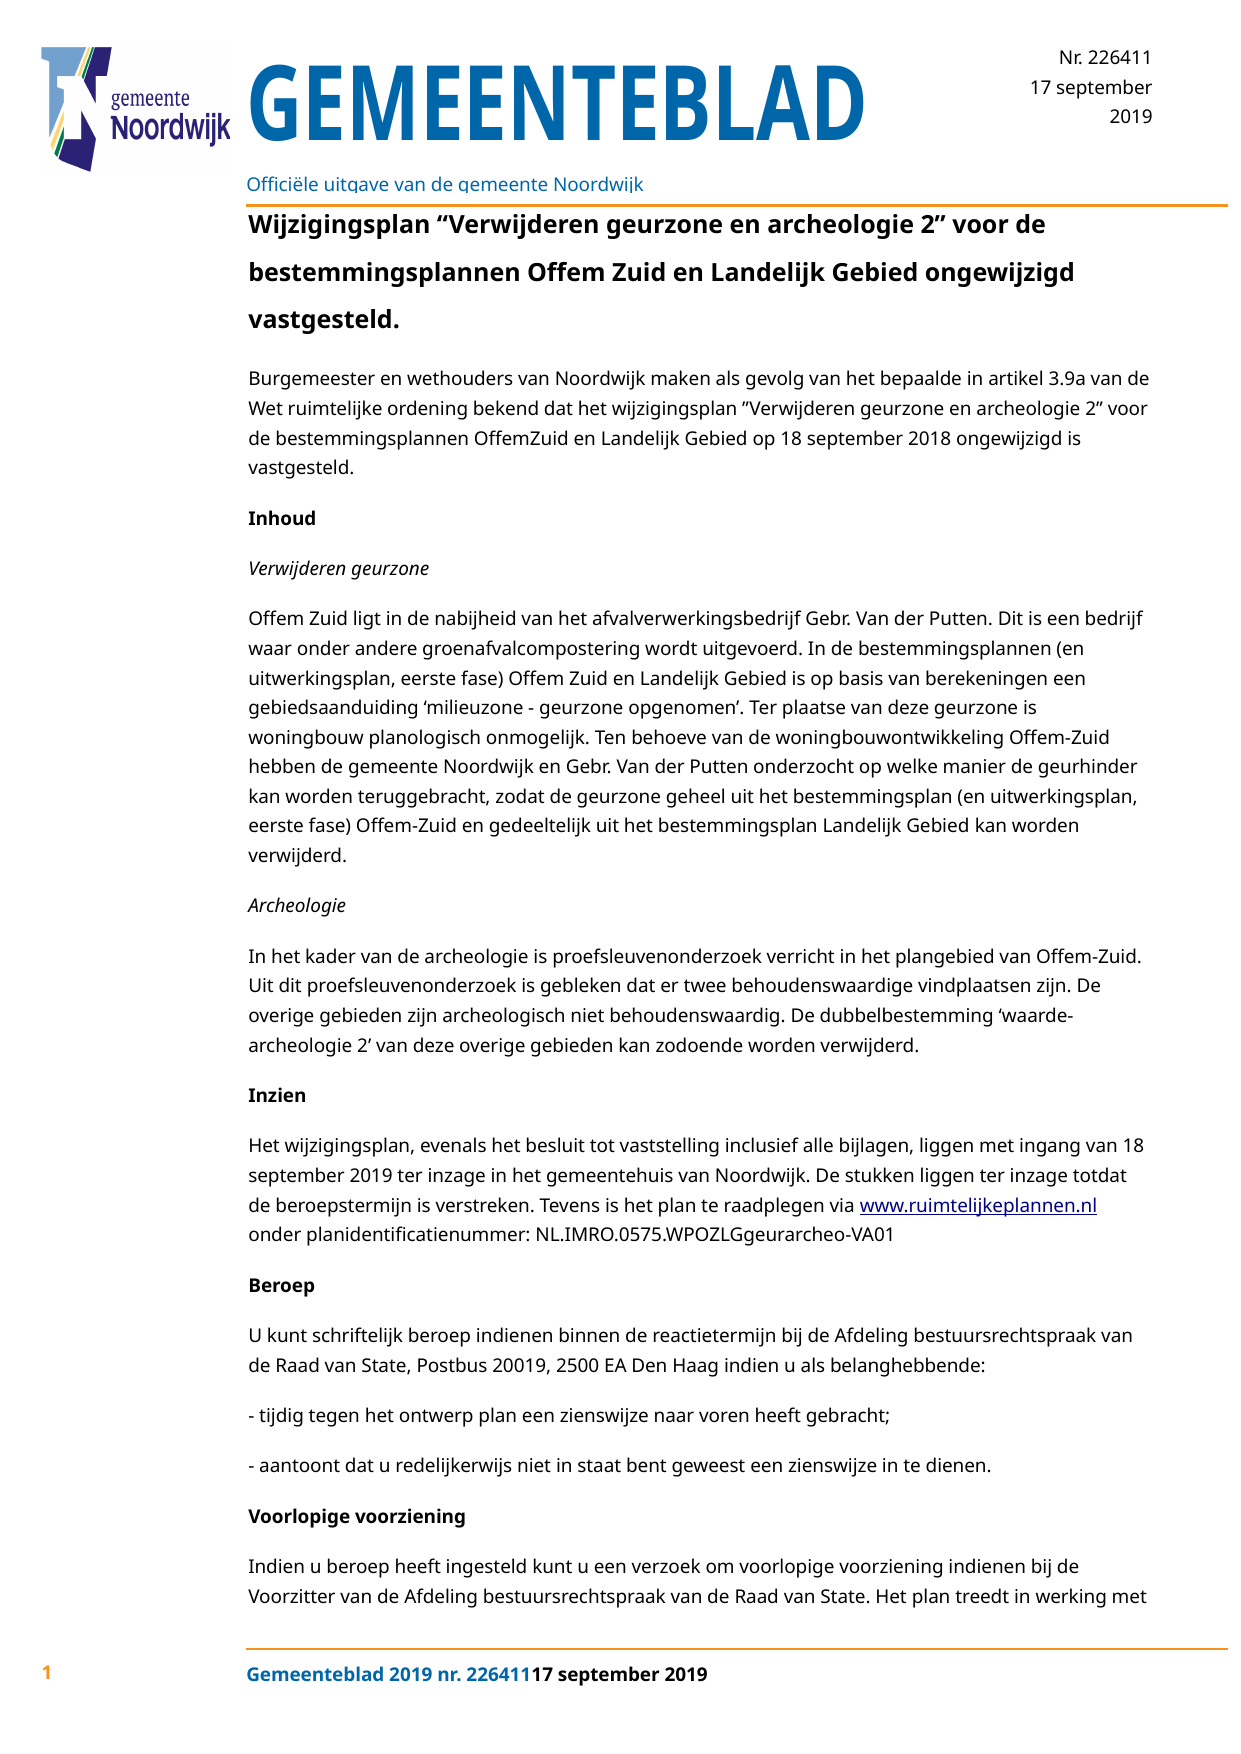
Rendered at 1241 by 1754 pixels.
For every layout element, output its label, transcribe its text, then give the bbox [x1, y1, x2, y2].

text Beroep [248, 1272, 1152, 1297]
text U kunt schriftelijk beroep indienen binnen de reactietermijn bij de Afdeling bestuursrechtspraak van de Raad van State, Postbus 20019, 2500 EA Den Haag indien u als belanghebbende: [248, 1322, 1152, 1377]
text Offem Zuid ligt in de nabijheid van het afvalverwerkingsbedrijf Gebr. Van der Putten. Dit is een bedrijf waar onder andere groenafvalcompostering wordt uitgevoerd. In de bestemmingsplannen (en uitwerkingsplan, eerste fase) Offem Zuid en Landelijk Gebied is op basis van berekeningen een gebiedsaanduiding ‘milieuzone - geurzone opgenomen’. Ter plaatse van deze geurzone is woningbouw planologisch onmogelijk. Ten behoeve van de woningbouwontwikkeling Offem-Zuid hebben de gemeente Noordwijk en Gebr. Van der Putten onderzocht op welke manier de geurhinder kan worden teruggebracht, zodat de geurzone geheel uit het bestemmingsplan (en uitwerkingsplan, eerste fase) Offem-Zuid en gedeeltelijk uit het bestemmingsplan Landelijk Gebied kan worden verwijderd. [248, 606, 1152, 868]
text Verwijderen geurzone [248, 555, 1152, 581]
text Voorlopige voorziening [248, 1503, 1152, 1529]
picture [41, 47, 231, 172]
text Inhoud [248, 505, 1152, 530]
text - aantoont dat u redelijkerwijs niet in staat bent geweest een zienswijze in te dienen. [248, 1453, 1152, 1478]
text - tijdig tegen het ontwerp plan een zienswijze naar voren heeft gebracht; [248, 1402, 1152, 1428]
text Het wijzigingsplan, evenals het besluit tot vaststelling inclusief alle bijlagen, liggen met ingang van 18 september 2019 ter inzage in het gemeentehuis van Noordwijk. De stukken liggen ter inzage totdat de beroepstermijn is verstreken. Tevens is het plan te raadplegen via www.ruimtelijkeplannen.nl onder planidentificatienummer: NL.IMRO.0575.WPOZLGgeurarcheo-VA01 [248, 1133, 1152, 1247]
text Inzien [248, 1082, 1152, 1108]
text Archeologie [248, 893, 1152, 918]
text Burgemeester en wethouders van Noordwijk maken als gevolg van het bepaalde in artikel 3.9a van de Wet ruimtelijke ordening bekend dat het wijzigingsplan ”Verwijderen geurzone en archeologie 2” voor de bestemmingsplannen OffemZuid en Landelijk Gebied op 18 september 2018 ongewijzigd is vastgesteld. [248, 366, 1152, 480]
text Indien u beroep heeft ingesteld kunt u een verzoek om voorlopige voorziening indienen bij de Voorzitter van de Afdeling bestuursrechtspraak van de Raad van State. Het plan treedt in werking met [248, 1553, 1152, 1609]
text In het kader van de archeologie is proefsleuvenonderzoek verricht in het plangebied van Offem-Zuid. Uit dit proefsleuvenonderzoek is gebleken dat er twee behoudenswaardige vindplaatsen zijn. De overige gebieden zijn archeologisch niet behoudenswaardig. De dubbelbestemming ‘waarde-archeologie 2’ van deze overige gebieden kan zodoende worden verwijderd. [248, 943, 1152, 1057]
text Wijzigingsplan “Verwijderen geurzone en archeologie 2” voor de bestemmingsplannen Offem Zuid en Landelijk Gebied ongewijzigd vastgesteld. [248, 207, 1152, 336]
